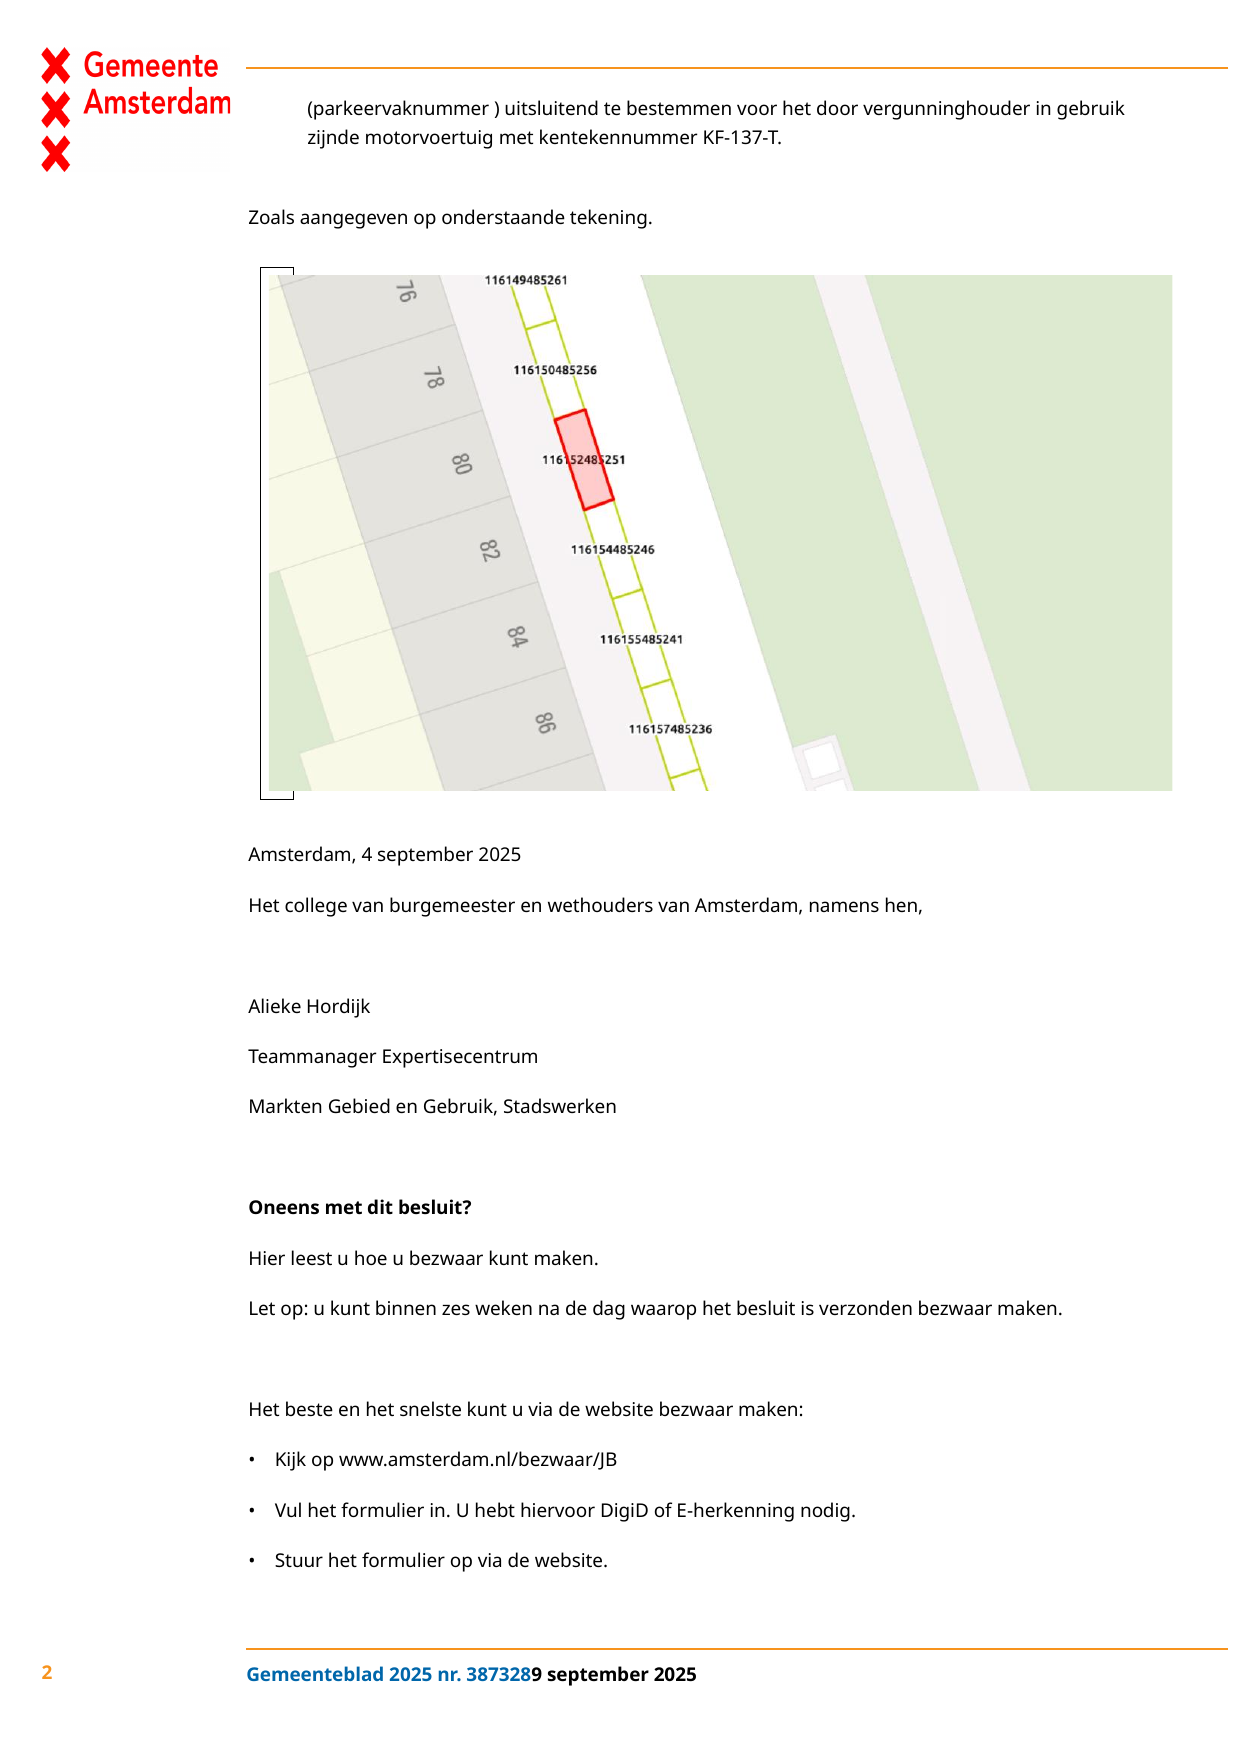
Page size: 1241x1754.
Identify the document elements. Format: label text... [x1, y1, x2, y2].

text Oneens met dit besluit? [248, 1194, 1152, 1220]
picture [41, 47, 231, 172]
picture [268, 275, 1173, 791]
text • Kijk op www.amsterdam.nl/bezwaar/JB [248, 1447, 1152, 1472]
text Teammanager Expertisecentrum [248, 1043, 1152, 1069]
text • Stuur het formulier op via de website. [248, 1547, 1152, 1573]
text Hier leest u hoe u bezwaar kunt maken. [248, 1245, 1152, 1271]
list (parkeervaknummer ) uitsluitend te bestemmen voor het door vergunninghouder in gebruik zijnde motorvoertuig met kentekennummer KF-137-T. [248, 95, 1152, 150]
text Het beste en het snelste kunt u via de website bezwaar maken: [248, 1396, 1152, 1422]
text Amsterdam, 4 september 2025 [248, 842, 1152, 867]
text Zoals aangegeven op onderstaande tekening. [248, 204, 1152, 230]
text Markten Gebied en Gebruik, Stadswerken [248, 1094, 1152, 1119]
text Alieke Hordijk [248, 993, 1152, 1018]
text Het college van burgemeester en wethouders van Amsterdam, namens hen, [248, 892, 1152, 918]
text Let op: u kunt binnen zes weken na de dag waarop het besluit is verzonden bezwaar maken. [248, 1295, 1152, 1321]
text • Vul het formulier in. U hebt hiervoor DigiD of E-herkenning nodig. [248, 1497, 1152, 1523]
